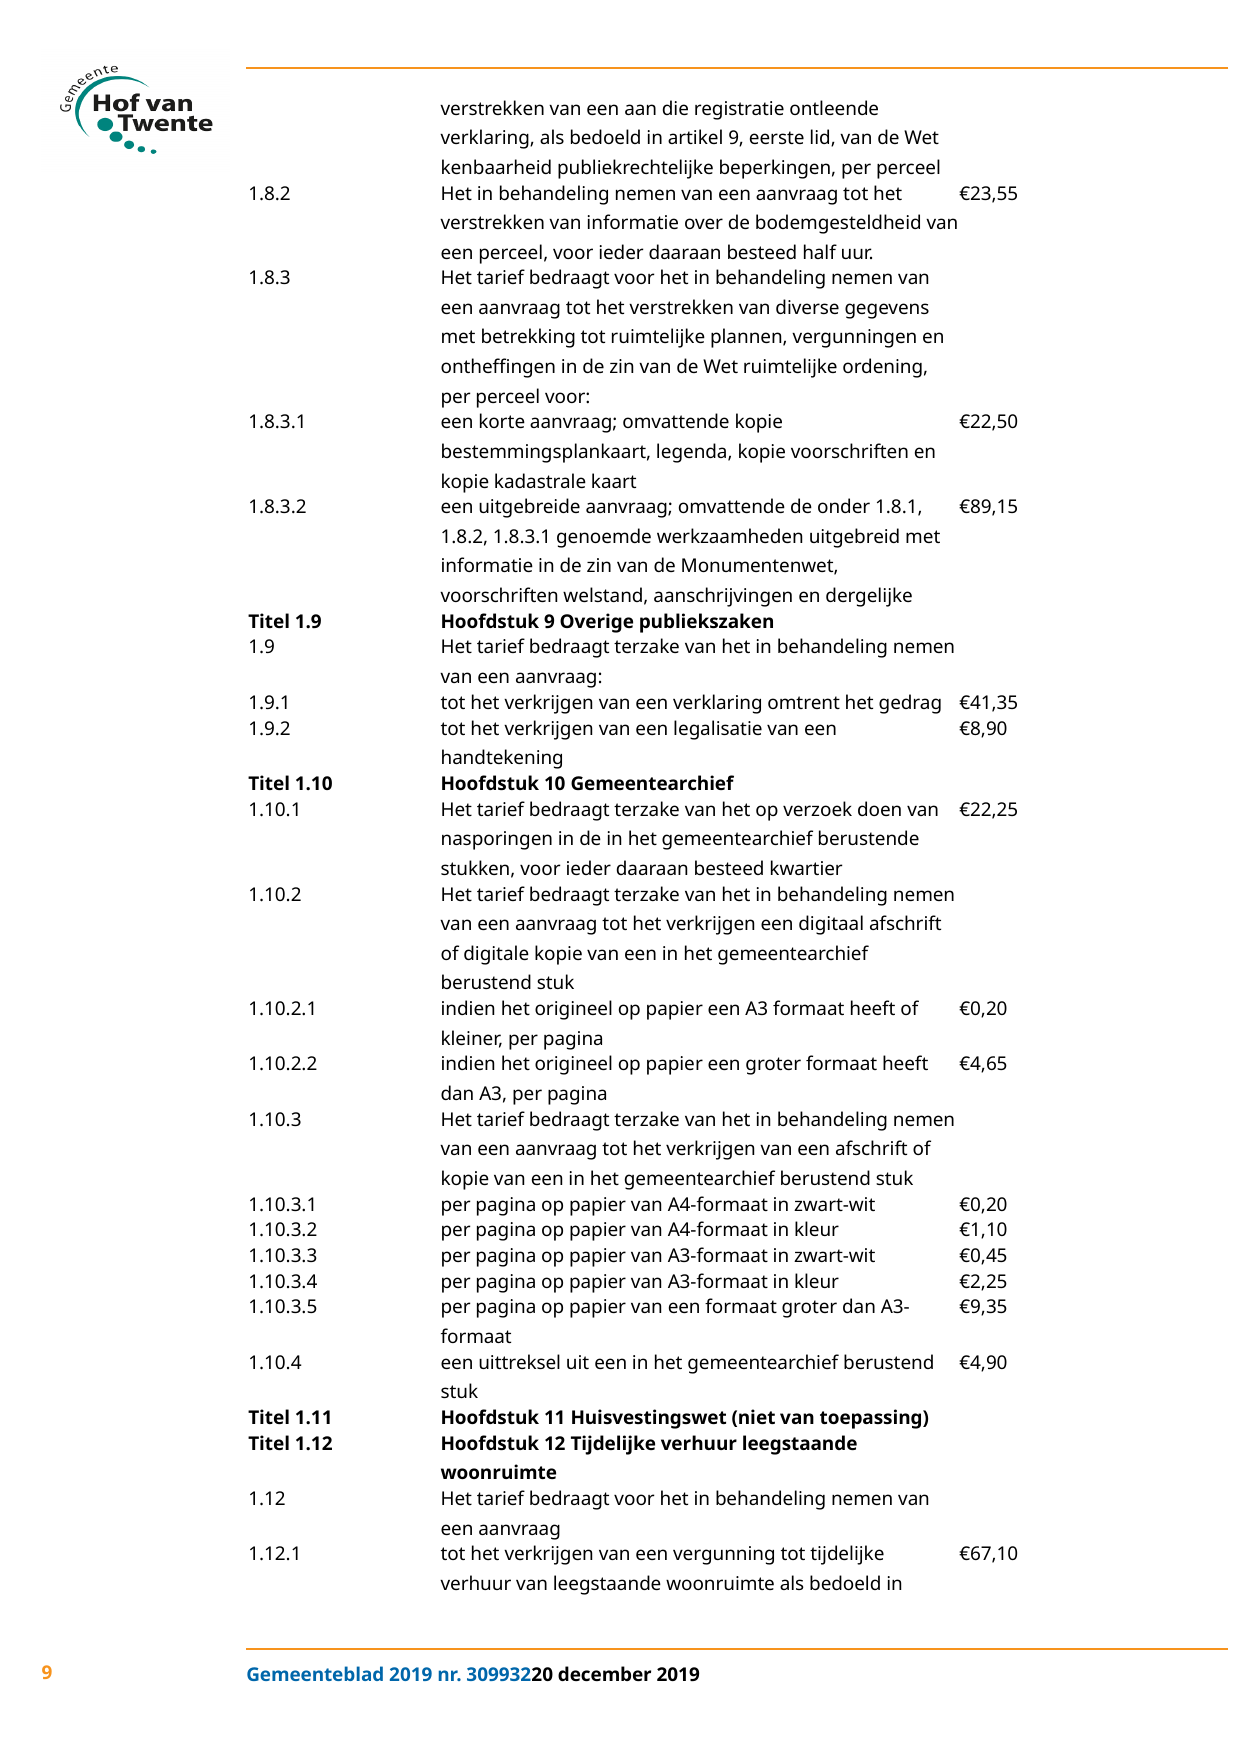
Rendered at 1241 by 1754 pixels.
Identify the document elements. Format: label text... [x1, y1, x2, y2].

table_cell 1.10.3.2 [248, 1216, 440, 1242]
table_cell 1.10.2 [248, 881, 440, 995]
table_cell €2,25 [959, 1268, 1152, 1294]
table_cell 1.10.1 [248, 796, 440, 881]
table_cell per pagina op papier van een formaat groter dan A3-formaat [440, 1294, 959, 1349]
table_cell tot het verkrijgen van een vergunning tot tijdelijke verhuur van leegstaande woonruimte als bedoeld in [440, 1541, 959, 1596]
table_cell €0,45 [959, 1242, 1152, 1268]
table_cell [959, 770, 1152, 796]
table_cell 1.9.2 [248, 715, 440, 770]
table_cell Het tarief bedraagt voor het in behandeling nemen van een aanvraag tot het verstrekken van diverse gegevens met betrekking tot ruimtelijke plannen, vergunningen en ontheffingen in de zin van de Wet ruimtelijke ordening, per perceel voor: [440, 265, 959, 409]
table_cell 1.10.2.1 [248, 995, 440, 1051]
picture [41, 47, 231, 172]
table_cell 1.10.4 [248, 1349, 440, 1404]
table_cell €4,65 [959, 1051, 1152, 1106]
table_cell per pagina op papier van A4-formaat in zwart-wit [440, 1191, 959, 1216]
table_cell Titel 1.11 [248, 1404, 440, 1430]
table_cell per pagina op papier van A4-formaat in kleur [440, 1216, 959, 1242]
table_cell indien het origineel op papier een A3 formaat heeft of kleiner, per pagina [440, 995, 959, 1051]
table_cell 1.12 [248, 1485, 440, 1541]
table_cell 1.10.3 [248, 1106, 440, 1191]
table_cell €0,20 [959, 1191, 1152, 1216]
table_cell Hoofdstuk 10 Gemeentearchief [440, 770, 959, 796]
table_cell [959, 881, 1152, 995]
table_cell €1,10 [959, 1216, 1152, 1242]
table_cell [959, 634, 1152, 689]
table_cell 1.10.3.3 [248, 1242, 440, 1268]
table_cell per pagina op papier van A3-formaat in zwart-wit [440, 1242, 959, 1268]
table_cell 1.12.1 [248, 1541, 440, 1596]
table_cell €41,35 [959, 689, 1152, 715]
table_cell verstrekken van een aan die registratie ontleende verklaring, als bedoeld in artikel 9, eerste lid, van de Wet kenbaarheid publiekrechtelijke beperkingen, per perceel [440, 95, 959, 180]
table_cell Het tarief bedraagt terzake van het op verzoek doen van nasporingen in de in het gemeentearchief berustende stukken, voor ieder daaraan besteed kwartier [440, 796, 959, 881]
table_cell Het tarief bedraagt terzake van het in behandeling nemen van een aanvraag: [440, 634, 959, 689]
table_cell Titel 1.10 [248, 770, 440, 796]
table_cell €89,15 [959, 494, 1152, 608]
table_cell Hoofdstuk 12 Tijdelijke verhuur leegstaande woonruimte [440, 1430, 959, 1485]
table_cell €8,90 [959, 715, 1152, 770]
table_cell [959, 608, 1152, 634]
table_cell 1.8.3 [248, 265, 440, 409]
table_cell [959, 1430, 1152, 1485]
table_cell 1.9.1 [248, 689, 440, 715]
table_cell 1.9 [248, 634, 440, 689]
table_cell [248, 95, 440, 180]
table_cell Titel 1.9 [248, 608, 440, 634]
table_cell Titel 1.12 [248, 1430, 440, 1485]
table_cell Hoofdstuk 9 Overige publiekszaken [440, 608, 959, 634]
table_cell 1.10.3.5 [248, 1294, 440, 1349]
table_cell [959, 265, 1152, 409]
table_cell €4,90 [959, 1349, 1152, 1404]
table_cell [959, 1404, 1152, 1430]
table_cell een korte aanvraag; omvattende kopie bestemmingsplankaart, legenda, kopie voorschriften en kopie kadastrale kaart [440, 409, 959, 493]
table_cell [959, 1485, 1152, 1541]
table_cell 1.10.3.4 [248, 1268, 440, 1294]
table_cell [959, 1106, 1152, 1191]
table_cell 1.10.2.2 [248, 1051, 440, 1106]
table_cell €23,55 [959, 180, 1152, 264]
table_cell €22,25 [959, 796, 1152, 881]
table_cell 1.10.3.1 [248, 1191, 440, 1216]
table_cell 1.8.2 [248, 180, 440, 264]
table_cell 1.8.3.2 [248, 494, 440, 608]
table_cell een uittreksel uit een in het gemeentearchief berustend stuk [440, 1349, 959, 1404]
table_cell tot het verkrijgen van een verklaring omtrent het gedrag [440, 689, 959, 715]
table_cell indien het origineel op papier een groter formaat heeft dan A3, per pagina [440, 1051, 959, 1106]
table_cell Het tarief bedraagt voor het in behandeling nemen van een aanvraag [440, 1485, 959, 1541]
table_cell €0,20 [959, 995, 1152, 1051]
table_cell Het tarief bedraagt terzake van het in behandeling nemen van een aanvraag tot het verkrijgen een digitaal afschrift of digitale kopie van een in het gemeentearchief berustend stuk [440, 881, 959, 995]
table_cell €9,35 [959, 1294, 1152, 1349]
table_cell een uitgebreide aanvraag; omvattende de onder 1.8.1, 1.8.2, 1.8.3.1 genoemde werkzaamheden uitgebreid met informatie in de zin van de Monumentenwet, voorschriften welstand, aanschrijvingen en dergelijke [440, 494, 959, 608]
table_cell Het tarief bedraagt terzake van het in behandeling nemen van een aanvraag tot het verkrijgen van een afschrift of kopie van een in het gemeentearchief berustend stuk [440, 1106, 959, 1191]
table_cell Het in behandeling nemen van een aanvraag tot het verstrekken van informatie over de bodemgesteldheid van een perceel, voor ieder daaraan besteed half uur. [440, 180, 959, 264]
table_cell €22,50 [959, 409, 1152, 493]
table_cell 1.8.3.1 [248, 409, 440, 493]
table_cell tot het verkrijgen van een legalisatie van een handtekening [440, 715, 959, 770]
table_cell Hoofdstuk 11 Huisvestingswet (niet van toepassing) [440, 1404, 959, 1430]
table_cell €67,10 [959, 1541, 1152, 1596]
table_cell per pagina op papier van A3-formaat in kleur [440, 1268, 959, 1294]
table_cell [959, 95, 1152, 180]
